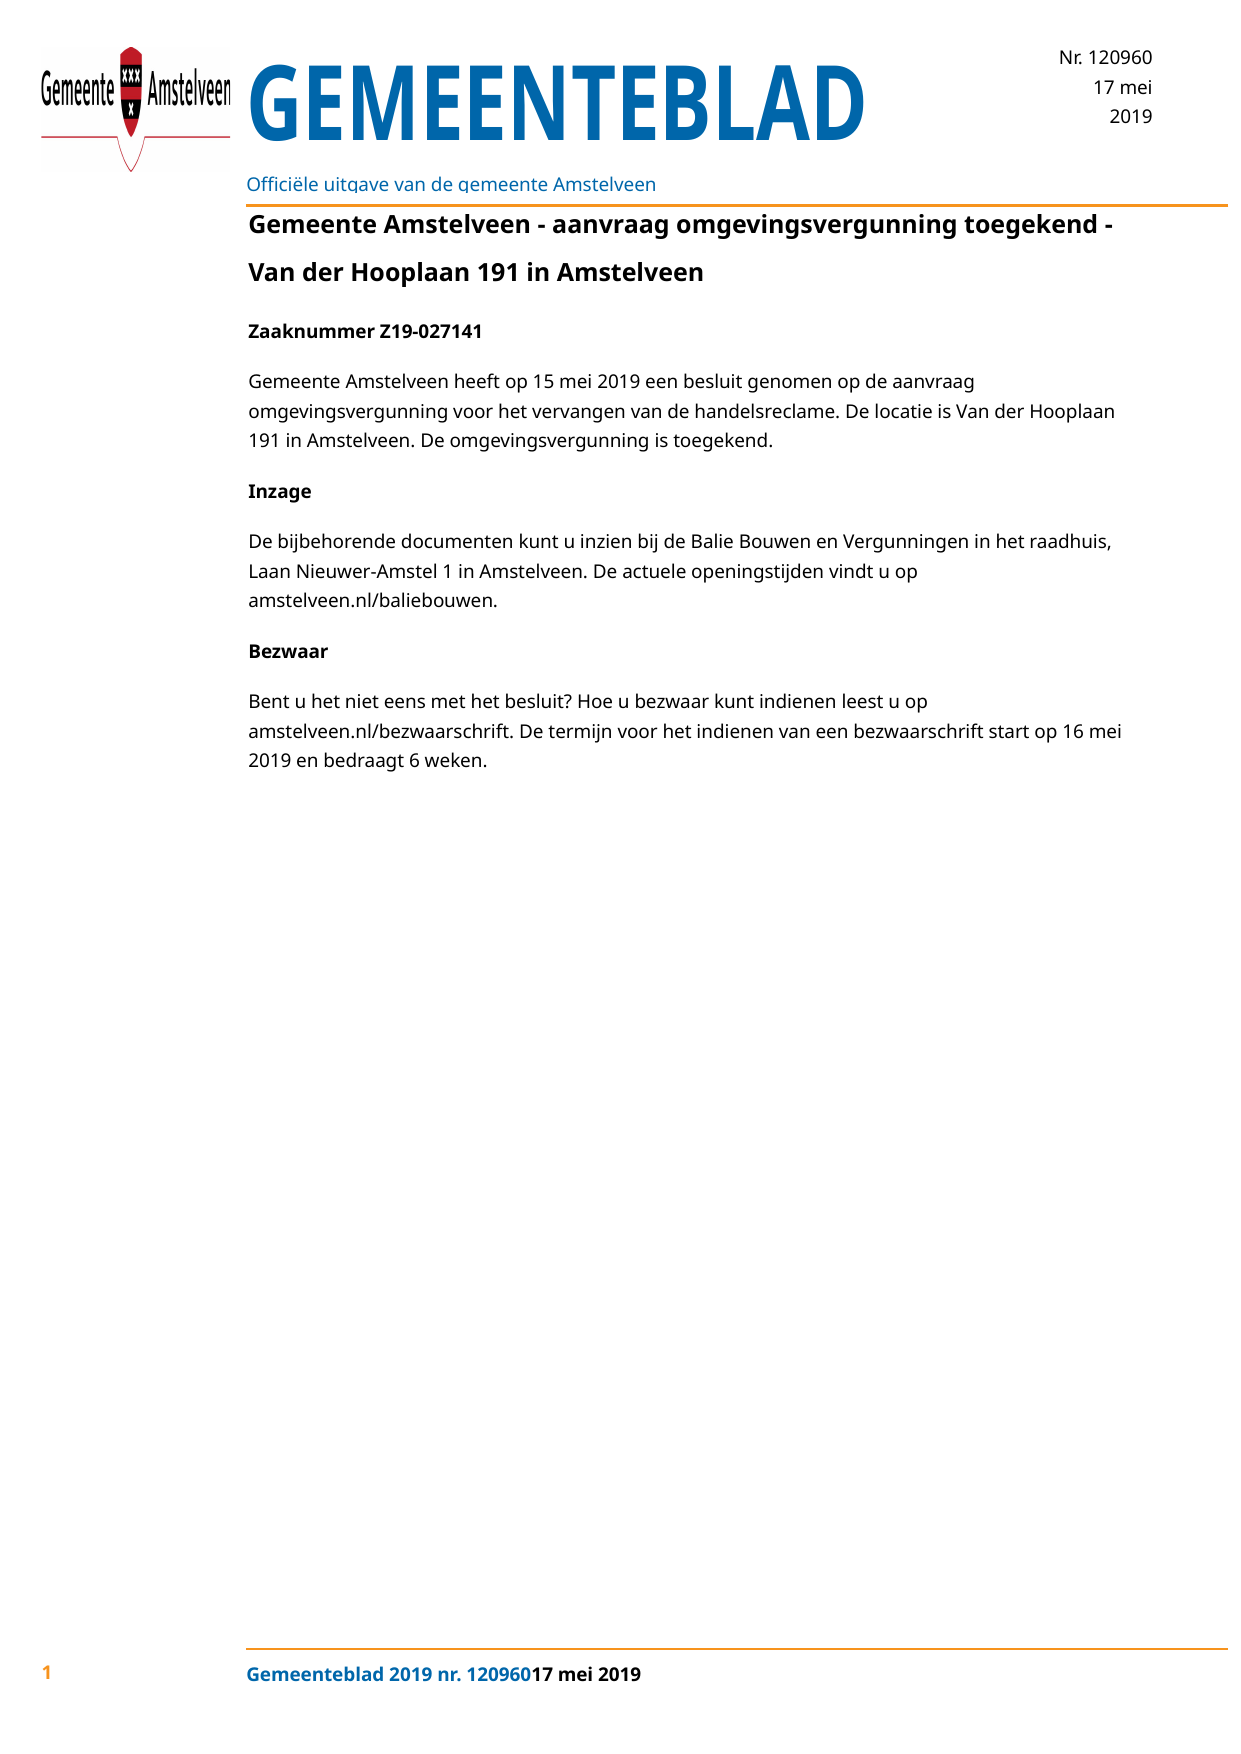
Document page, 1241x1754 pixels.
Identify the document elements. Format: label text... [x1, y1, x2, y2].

text Zaaknummer Z19-027141 [248, 318, 1152, 344]
picture [41, 47, 231, 172]
text Bent u het niet eens met het besluit? Hoe u bezwaar kunt indienen leest u op amstelveen.nl/bezwaarschrift. De termijn voor het indienen van een bezwaarschrift start op 16 mei 2019 en bedraagt 6 weken. [248, 688, 1152, 773]
text Gemeente Amstelveen heeft op 15 mei 2019 een besluit genomen op de aanvraag omgevingsvergunning voor het vervangen van de handelsreclame. De locatie is Van der Hooplaan 191 in Amstelveen. De omgevingsvergunning is toegekend. [248, 368, 1152, 453]
text Inzage [248, 478, 1152, 504]
text De bijbehorende documenten kunt u inzien bij de Balie Bouwen en Vergunningen in het raadhuis, Laan Nieuwer-Amstel 1 in Amstelveen. De actuele openingstijden vindt u op amstelveen.nl/baliebouwen. [248, 528, 1152, 613]
text Gemeente Amstelveen - aanvraag omgevingsvergunning toegekend - Van der Hooplaan 191 in Amstelveen [248, 207, 1152, 288]
text Bezwaar [248, 638, 1152, 664]
